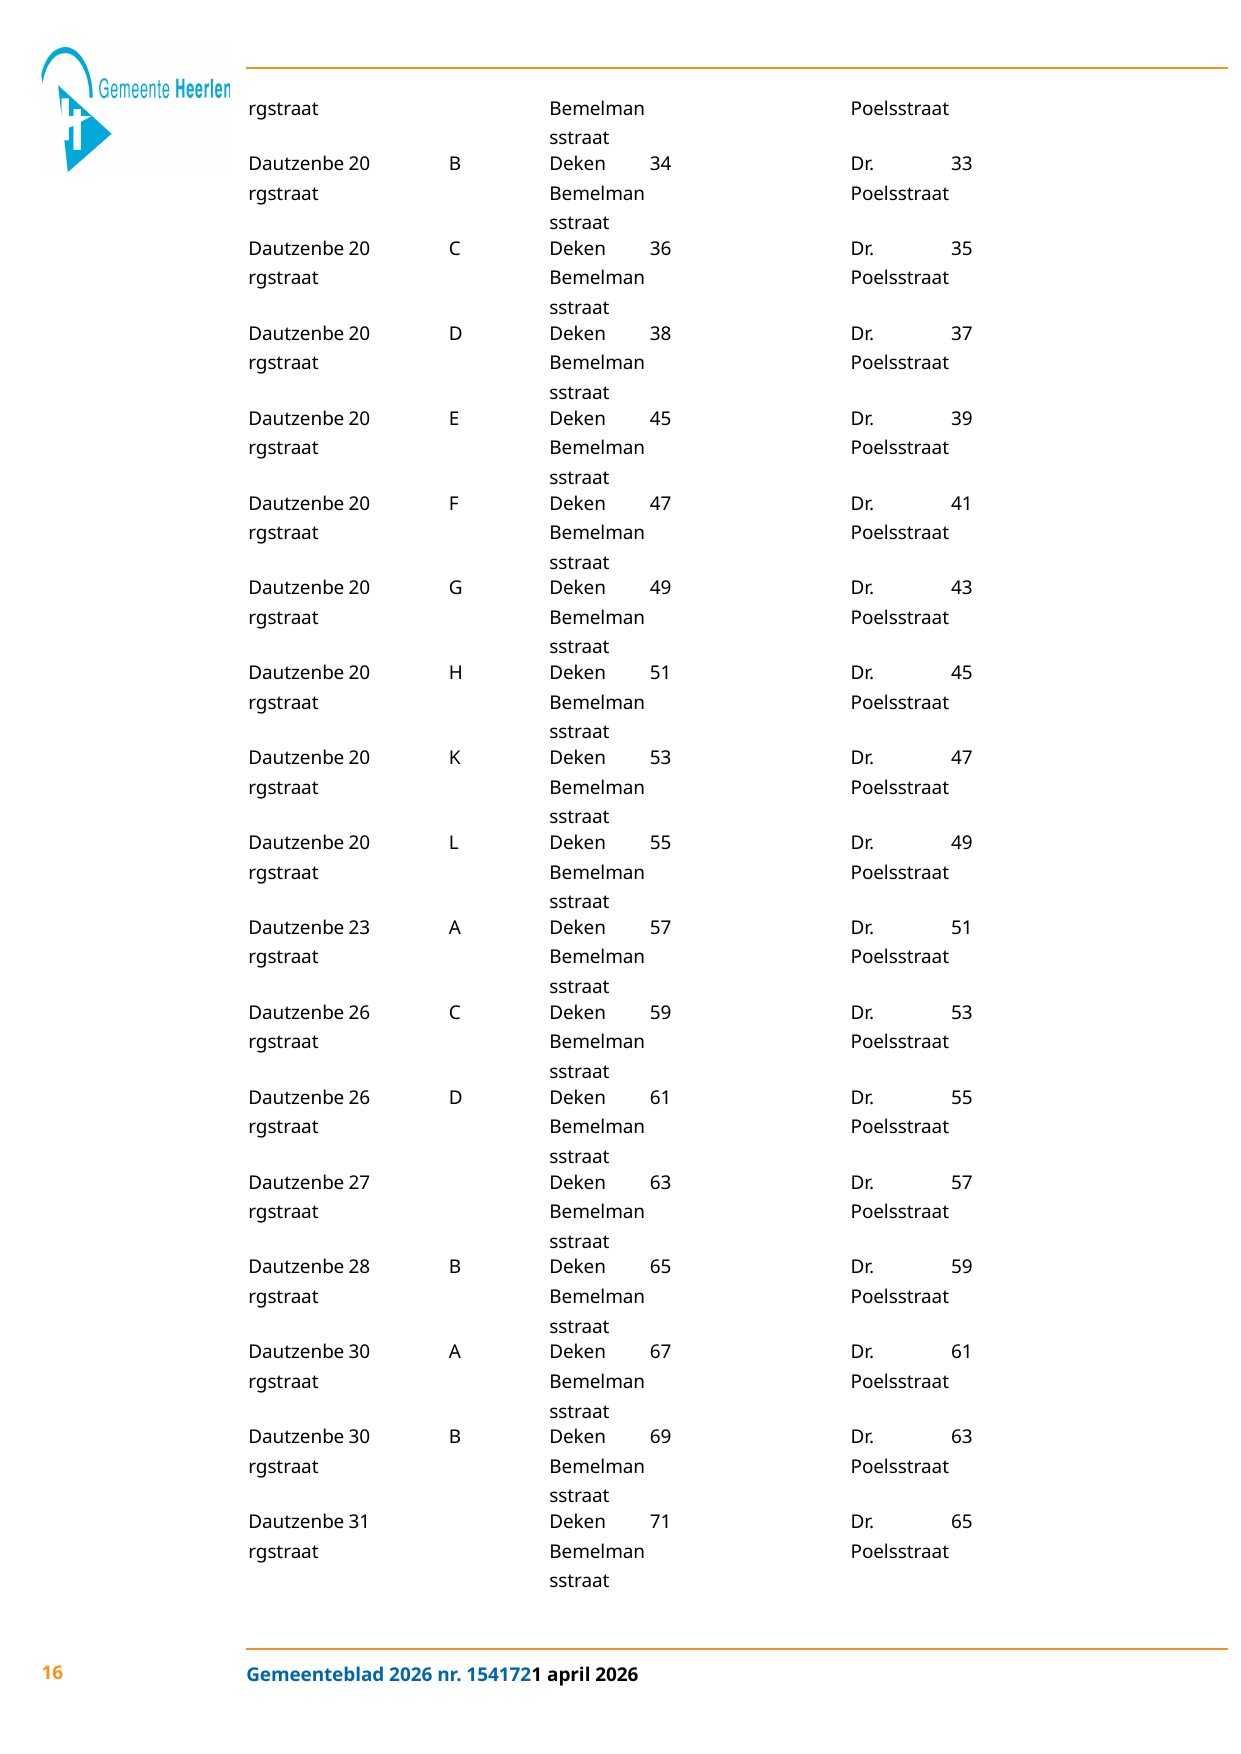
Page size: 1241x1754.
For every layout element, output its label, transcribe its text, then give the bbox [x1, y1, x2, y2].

table_cell 20 [348, 490, 449, 574]
table_cell [750, 1254, 850, 1339]
table_cell B [449, 1424, 549, 1508]
table_cell K [449, 744, 549, 829]
table_cell 20 [348, 575, 449, 659]
table_cell [449, 1169, 549, 1254]
table_cell 47 [650, 490, 750, 574]
table_cell Dr. Poelsstraat [850, 575, 951, 659]
table_cell Dautzenbergstraat [248, 235, 348, 320]
table_cell 31 [348, 1509, 449, 1593]
table_cell Dautzenbergstraat [248, 150, 348, 235]
table_cell Dr. Poelsstraat [850, 1339, 951, 1423]
table_cell 30 [348, 1424, 449, 1508]
table_cell 45 [650, 405, 750, 490]
table_cell 71 [650, 1509, 750, 1593]
table_cell Deken Bemelmansstraat [549, 1254, 649, 1339]
table_cell 65 [650, 1254, 750, 1339]
table_cell [1051, 1424, 1152, 1508]
table_cell Deken Bemelmansstraat [549, 490, 649, 574]
table_cell [1051, 829, 1152, 914]
table_cell Deken Bemelmansstraat [549, 150, 649, 235]
table_cell Dautzenbergstraat [248, 1084, 348, 1169]
table_cell [1051, 1084, 1152, 1169]
table_cell Dautzenbergstraat [248, 405, 348, 490]
table_cell [1051, 1509, 1152, 1593]
table_cell Dautzenbergstraat [248, 744, 348, 829]
table_cell 59 [650, 999, 750, 1084]
table_cell 47 [951, 744, 1051, 829]
table_cell [1051, 235, 1152, 320]
table_cell Deken Bemelmansstraat [549, 235, 649, 320]
table_cell E [449, 405, 549, 490]
table_cell 20 [348, 235, 449, 320]
table_cell [750, 1339, 850, 1423]
table_cell Dautzenbergstraat [248, 999, 348, 1084]
table_cell L [449, 829, 549, 914]
table_cell D [449, 320, 549, 405]
table_cell Dr. Poelsstraat [850, 744, 951, 829]
table_cell D [449, 1084, 549, 1169]
table_cell 57 [951, 1169, 1051, 1254]
table_cell 49 [650, 575, 750, 659]
table_cell Dautzenbergstraat [248, 490, 348, 574]
table_cell Deken Bemelmansstraat [549, 1509, 649, 1593]
table_cell 61 [650, 1084, 750, 1169]
table_cell Deken Bemelmansstraat [549, 744, 649, 829]
table_cell 49 [951, 829, 1051, 914]
table_cell 65 [951, 1509, 1051, 1593]
picture [41, 47, 59, 70]
table_cell F [449, 490, 549, 574]
table_cell [750, 999, 850, 1084]
table_cell [750, 575, 850, 659]
table_cell G [449, 575, 549, 659]
table_cell [348, 95, 449, 150]
table_cell 53 [650, 744, 750, 829]
table_cell [750, 1424, 850, 1508]
table_cell 26 [348, 1084, 449, 1169]
table_cell Dautzenbergstraat [248, 1509, 348, 1593]
table_cell 53 [951, 999, 1051, 1084]
table_cell 36 [650, 235, 750, 320]
table_cell [1051, 1339, 1152, 1423]
table_cell Dautzenbergstraat [248, 829, 348, 914]
table_cell [1051, 1254, 1152, 1339]
table_cell rgstraat [248, 95, 348, 150]
table_cell 33 [951, 150, 1051, 235]
table_cell [1051, 575, 1152, 659]
table_cell Dautzenbergstraat [248, 1339, 348, 1423]
table_cell [750, 829, 850, 914]
table_cell Dautzenbergstraat [248, 1254, 348, 1339]
table_cell [1051, 320, 1152, 405]
table_cell A [449, 914, 549, 999]
table_cell 45 [951, 660, 1051, 744]
table_cell Dr. Poelsstraat [850, 999, 951, 1084]
table_cell Dautzenbergstraat [248, 660, 348, 744]
table_cell Deken Bemelmansstraat [549, 914, 649, 999]
table_cell [951, 95, 1051, 150]
table_cell [750, 235, 850, 320]
table_cell [650, 95, 750, 150]
table_cell [750, 95, 850, 150]
table_cell Dr. Poelsstraat [850, 914, 951, 999]
table_cell Dr. Poelsstraat [850, 660, 951, 744]
table_cell 69 [650, 1424, 750, 1508]
table_cell Poelsstraat [850, 95, 951, 150]
table_cell Dr. Poelsstraat [850, 1169, 951, 1254]
table_cell B [449, 150, 549, 235]
table_cell 57 [650, 914, 750, 999]
table_cell Dr. Poelsstraat [850, 1254, 951, 1339]
table_cell 35 [951, 235, 1051, 320]
table_cell [750, 150, 850, 235]
table_cell Dautzenbergstraat [248, 914, 348, 999]
table_cell 20 [348, 744, 449, 829]
table_cell [1051, 490, 1152, 574]
table_cell Dr. Poelsstraat [850, 1509, 951, 1593]
table_cell 37 [951, 320, 1051, 405]
table_cell Deken Bemelmansstraat [549, 405, 649, 490]
table_cell 51 [650, 660, 750, 744]
table_cell Deken Bemelmansstraat [549, 1339, 649, 1423]
table_cell [750, 490, 850, 574]
table_cell Dautzenbergstraat [248, 320, 348, 405]
table_cell Dr. Poelsstraat [850, 1424, 951, 1508]
table_cell [1051, 914, 1152, 999]
table_cell [1051, 744, 1152, 829]
table_cell Dr. Poelsstraat [850, 490, 951, 574]
table_cell 55 [951, 1084, 1051, 1169]
table_cell [1051, 150, 1152, 235]
picture [41, 47, 231, 172]
table_cell [449, 1509, 549, 1593]
table_cell Deken Bemelmansstraat [549, 1084, 649, 1169]
table_cell [750, 914, 850, 999]
table_cell 26 [348, 999, 449, 1084]
table_cell Dr. Poelsstraat [850, 405, 951, 490]
table_cell Dr. Poelsstraat [850, 235, 951, 320]
table_cell 20 [348, 405, 449, 490]
table_cell 51 [951, 914, 1051, 999]
table_cell 59 [951, 1254, 1051, 1339]
table_cell Deken Bemelmansstraat [549, 999, 649, 1084]
table_cell 34 [650, 150, 750, 235]
table_cell 27 [348, 1169, 449, 1254]
table_cell [1051, 95, 1152, 150]
table_cell Deken Bemelmansstraat [549, 829, 649, 914]
table_cell [750, 405, 850, 490]
table_cell 20 [348, 829, 449, 914]
table_cell [449, 95, 549, 150]
table_cell [750, 1509, 850, 1593]
table_cell 38 [650, 320, 750, 405]
table_cell C [449, 999, 549, 1084]
table_cell Dr. Poelsstraat [850, 1084, 951, 1169]
table_cell Dr. Poelsstraat [850, 150, 951, 235]
table_cell [750, 1084, 850, 1169]
table_cell 43 [951, 575, 1051, 659]
table_cell Deken Bemelmansstraat [549, 575, 649, 659]
table_cell 28 [348, 1254, 449, 1339]
table_cell Dautzenbergstraat [248, 1169, 348, 1254]
table_cell A [449, 1339, 549, 1423]
table_cell B [449, 1254, 549, 1339]
table_cell 61 [951, 1339, 1051, 1423]
table_cell 55 [650, 829, 750, 914]
table_cell [750, 744, 850, 829]
table_cell Deken Bemelmansstraat [549, 1424, 649, 1508]
table_cell [1051, 1169, 1152, 1254]
table_cell Dr. Poelsstraat [850, 320, 951, 405]
table_cell [1051, 999, 1152, 1084]
table_cell Dautzenbergstraat [248, 575, 348, 659]
table_cell Deken Bemelmansstraat [549, 1169, 649, 1254]
table_cell 67 [650, 1339, 750, 1423]
table_cell 30 [348, 1339, 449, 1423]
table_cell 39 [951, 405, 1051, 490]
table_cell [750, 320, 850, 405]
table_cell Deken Bemelmansstraat [549, 660, 649, 744]
table_cell C [449, 235, 549, 320]
table_cell 23 [348, 914, 449, 999]
table_cell Dr. Poelsstraat [850, 829, 951, 914]
table_cell [750, 1169, 850, 1254]
table_cell Bemelmansstraat [549, 95, 649, 150]
table_cell 20 [348, 150, 449, 235]
table_cell 20 [348, 320, 449, 405]
table_cell [1051, 660, 1152, 744]
table_cell [750, 660, 850, 744]
table_cell 41 [951, 490, 1051, 574]
table_cell 63 [951, 1424, 1051, 1508]
table_cell Dautzenbergstraat [248, 1424, 348, 1508]
table_cell Deken Bemelmansstraat [549, 320, 649, 405]
table_cell 20 [348, 660, 449, 744]
table_cell 63 [650, 1169, 750, 1254]
table_cell [1051, 405, 1152, 490]
table_cell H [449, 660, 549, 744]
